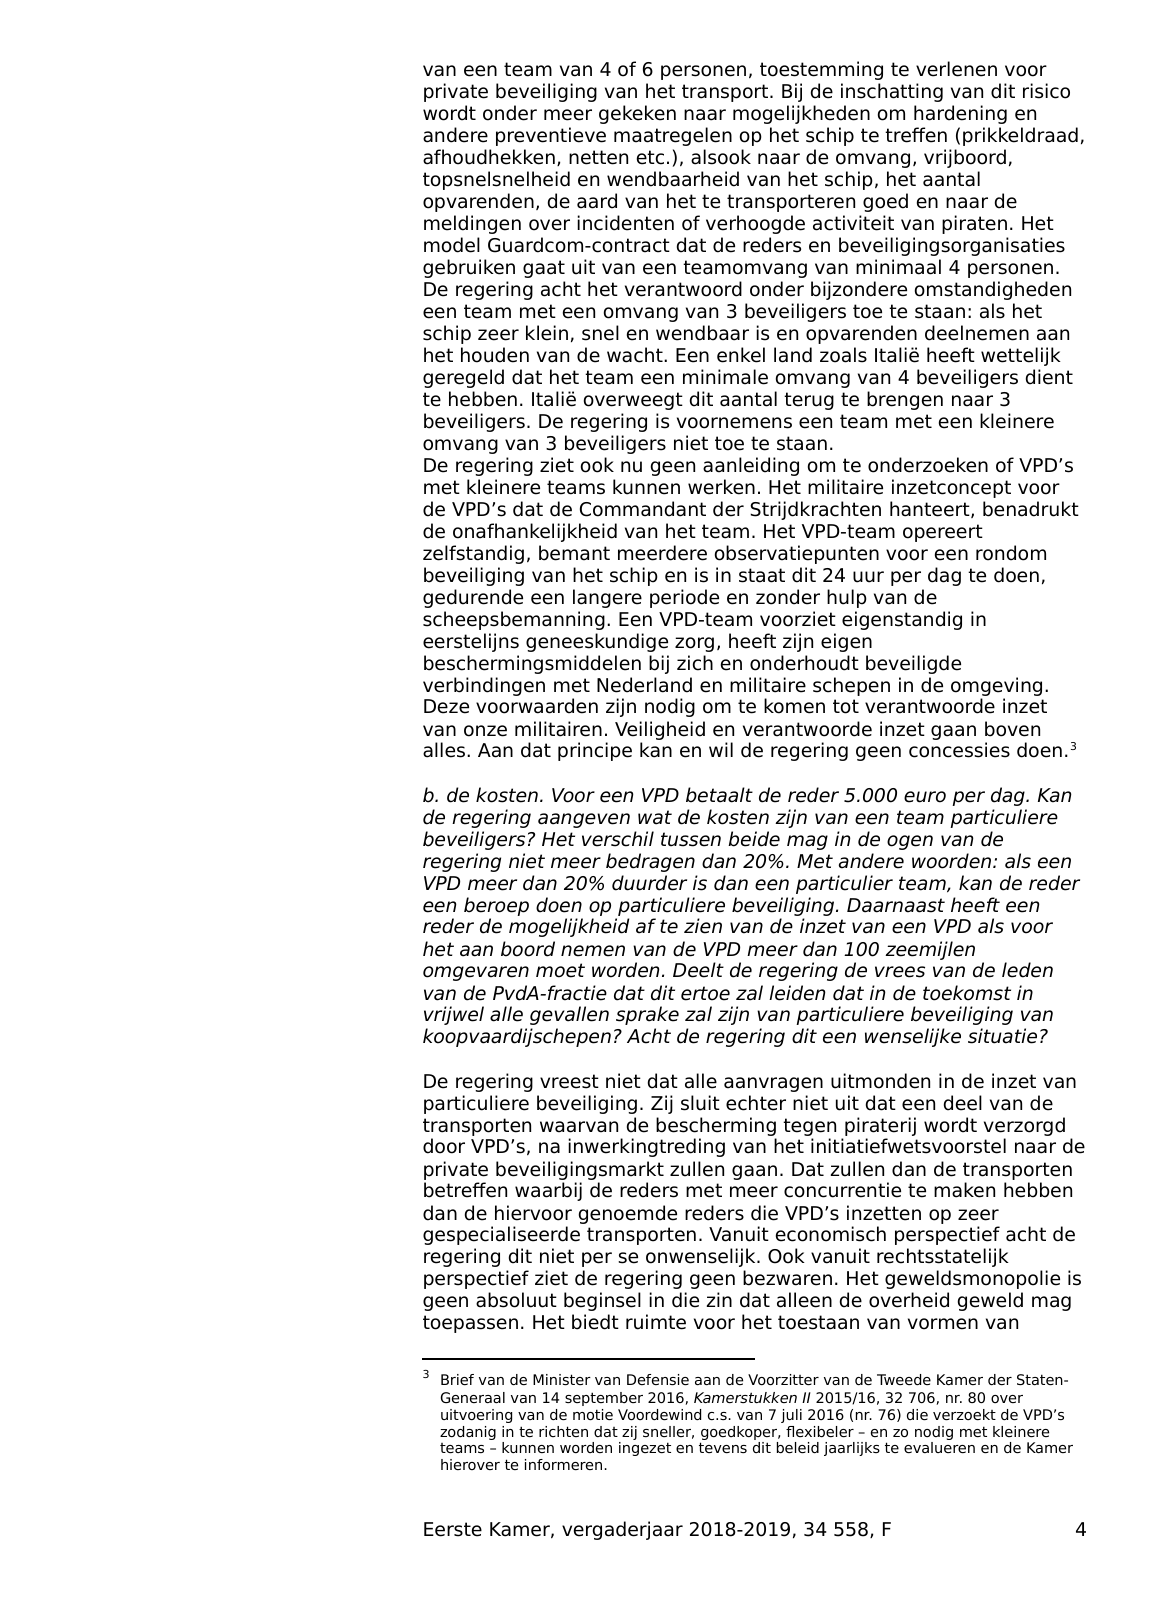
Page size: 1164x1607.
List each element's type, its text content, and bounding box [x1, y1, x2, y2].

text Brief van de Minister van Defensie aan de Voorzitter van de Tweede Kamer der Staten-Generaal van 14 september 2016, Kamerstukken II 2015/16, 32 706, nr. 80 over uitvoering van de motie Voordewind c.s. van 7 juli 2016 (nr. 76) die verzoekt de VPD’s zodanig in te richten dat zij sneller, goedkoper, flexibeler – en zo nodig met kleinere teams – kunnen worden ingezet en tevens dit beleid jaarlijks te evalueren en de Kamer hierover te informeren. [422, 1368, 1087, 1474]
text b. de kosten. Voor een VPD betaalt de reder 5.000 euro per dag. Kan de regering aangeven wat de kosten zijn van een team particuliere beveiligers? Het verschil tussen beide mag in de ogen van de regering niet meer bedragen dan 20%. Met andere woorden: als een VPD meer dan 20% duurder is dan een particulier team, kan de reder een beroep doen op particuliere beveiliging. Daarnaast heeft een reder de mogelijkheid af te zien van de inzet van een VPD als voor het aan boord nemen van de VPD meer dan 100 zeemijlen omgevaren moet worden. Deelt de regering de vrees van de leden van de PvdA-fractie dat dit ertoe zal leiden dat in de toekomst in vrijwel alle gevallen sprake zal zijn van particuliere beveiliging van koopvaardijschepen? Acht de regering dit een wenselijke situatie? [422, 784, 1087, 1048]
text De regering vreest niet dat alle aanvragen uitmonden in de inzet van particuliere beveiliging. Zij sluit echter niet uit dat een deel van de transporten waarvan de bescherming tegen piraterij wordt verzorgd door VPD’s, na inwerkingtreding van het initiatiefwetsvoorstel naar de private beveiligingsmarkt zullen gaan. Dat zullen dan de transporten betreffen waarbij de reders met meer concurrentie te maken hebben dan de hiervoor genoemde reders die VPD’s inzetten op zeer gespecialiseerde transporten. Vanuit economisch perspectief acht de regering dit niet per se onwenselijk. Ook vanuit rechtsstatelijk perspectief ziet de regering geen bezwaren. Het geweldsmonopolie is geen absoluut beginsel in die zin dat alleen de overheid geweld mag toepassen. Het biedt ruimte voor het toestaan van vormen van [422, 1071, 1087, 1334]
text van een team van 4 of 6 personen, toestemming te verlenen voor private beveiliging van het transport. Bij de inschatting van dit risico wordt onder meer gekeken naar mogelijkheden om hardening en andere preventieve maatregelen op het schip te treffen (prikkeldraad, afhoudhekken, netten etc.), alsook naar de omvang, vrijboord, topsnelsnelheid en wendbaarheid van het schip, het aantal opvarenden, de aard van het te transporteren goed en naar de meldingen over incidenten of verhoogde activiteit van piraten. Het model Guardcom-contract dat de reders en beveiligingsorganisaties gebruiken gaat uit van een teamomvang van minimaal 4 personen. De regering acht het verantwoord onder bijzondere omstandigheden een team met een omvang van 3 beveiligers toe te staan: als het schip zeer klein, snel en wendbaar is en opvarenden deelnemen aan het houden van de wacht. Een enkel land zoals Italië heeft wettelijk geregeld dat het team een minimale omvang van 4 beveiligers dient te hebben. Italië overweegt dit aantal terug te brengen naar 3 beveiligers. De regering is voornemens een team met een kleinere omvang van 3 beveiligers niet toe te staan. [422, 59, 1087, 455]
text De regering ziet ook nu geen aanleiding om te onderzoeken of VPD’s met kleinere teams kunnen werken. Het militaire inzetconcept voor de VPD’s dat de Commandant der Strijdkrachten hanteert, benadrukt de onafhankelijkheid van het team. Het VPD-team opereert zelfstandig, bemant meerdere observatiepunten voor een rondom beveiliging van het schip en is in staat dit 24 uur per dag te doen, gedurende een langere periode en zonder hulp van de scheepsbemanning. Een VPD-team voorziet eigenstandig in eerstelijns geneeskundige zorg, heeft zijn eigen beschermingsmiddelen bij zich en onderhoudt beveiligde verbindingen met Nederland en militaire schepen in de omgeving. Deze voorwaarden zijn nodig om te komen tot verantwoorde inzet van onze militairen. Veiligheid en verantwoorde inzet gaan boven alles. Aan dat principe kan en wil de regering geen concessies doen. [422, 455, 1087, 762]
